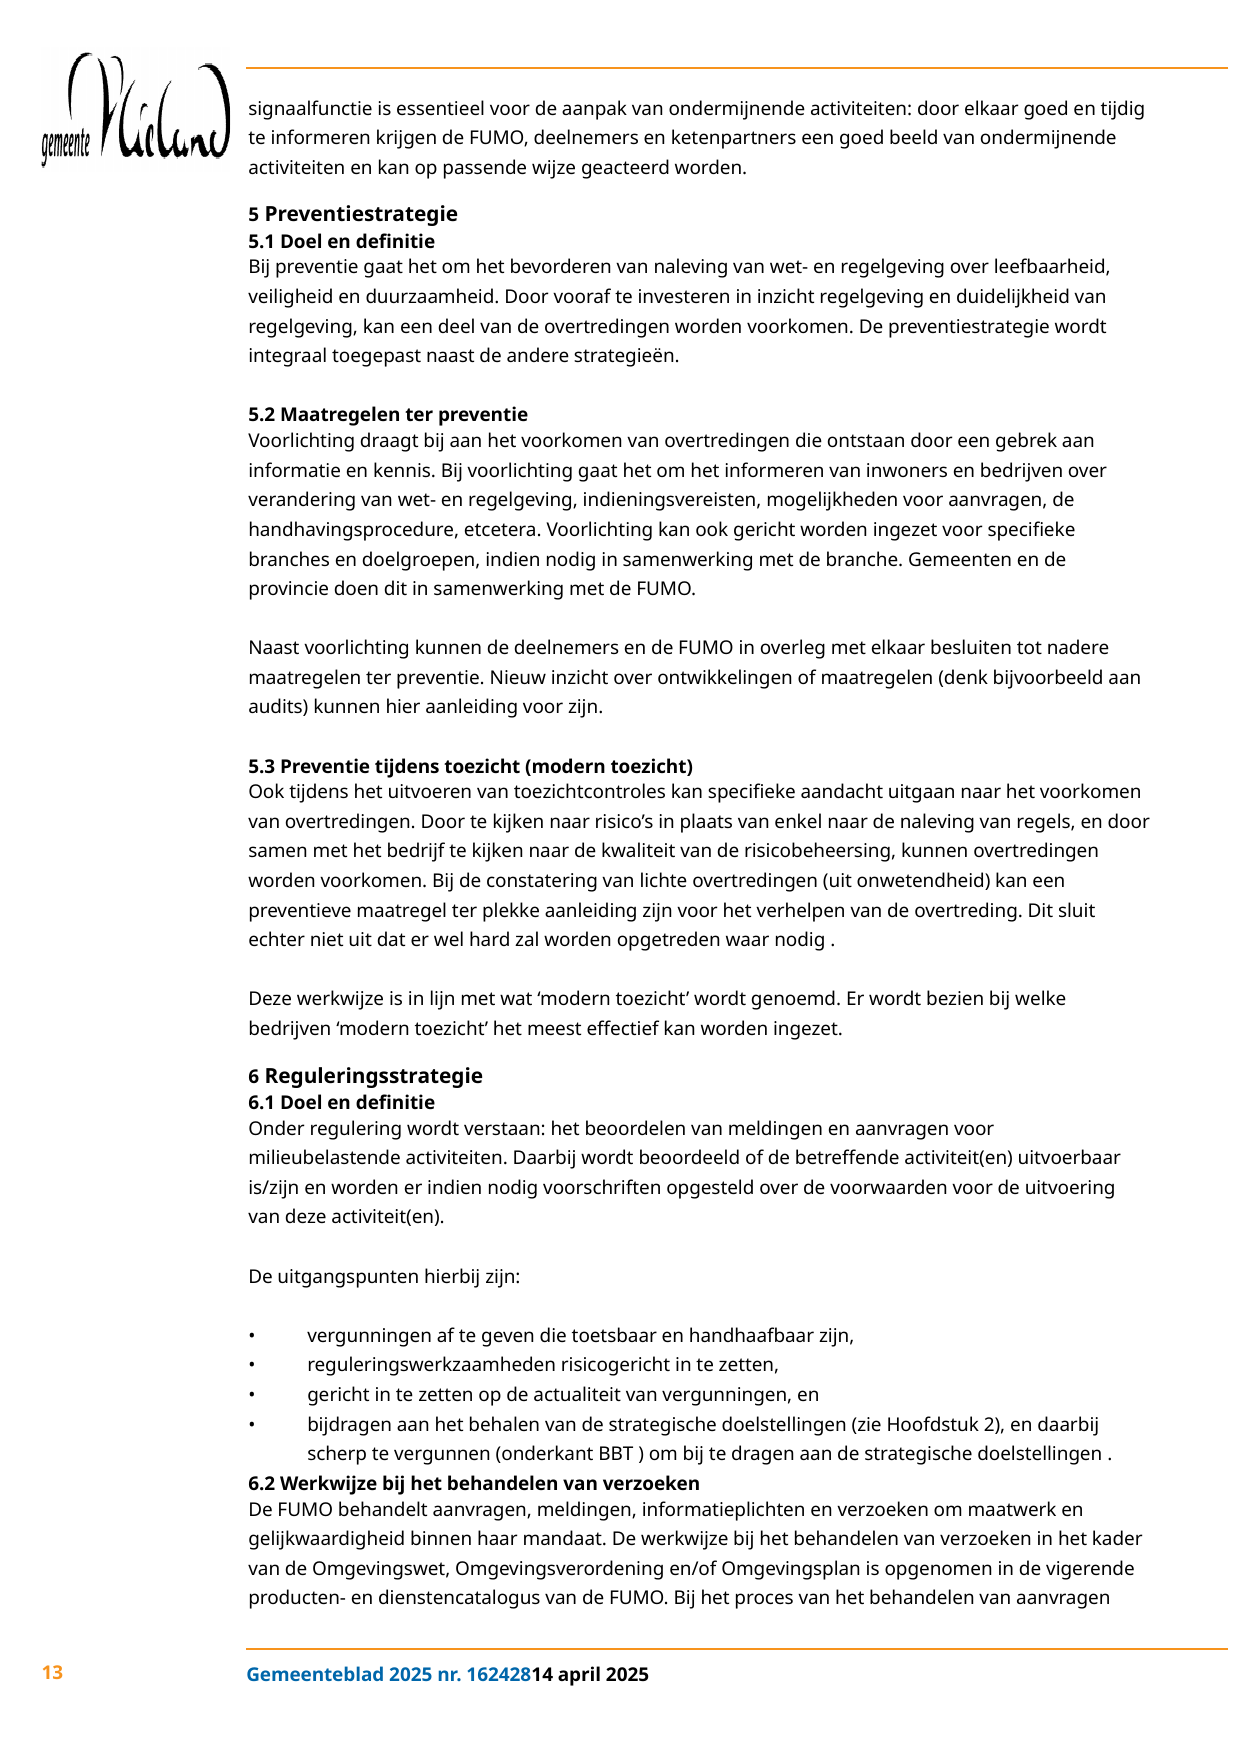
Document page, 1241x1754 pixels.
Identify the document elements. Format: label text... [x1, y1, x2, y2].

list vergunningen af te geven die toetsbaar en handhaafbaar zijn, [248, 1322, 1152, 1348]
list bijdragen aan het behalen van de strategische doelstellingen (zie Hoofdstuk 2), en daarbij scherp te vergunnen (onderkant BBT ) om bij te dragen aan de strategische doelstellingen . [248, 1411, 1152, 1466]
text 5.2 Maatregelen ter preventie [248, 402, 1152, 427]
text De uitgangspunten hierbij zijn: [248, 1263, 1152, 1289]
text Deze werkwijze is in lijn met wat ‘modern toezicht’ wordt genoemd. Er wordt bezien bij welke bedrijven ‘modern toezicht’ het meest effectief kan worden ingezet. [248, 986, 1152, 1041]
text De FUMO behandelt aanvragen, meldingen, informatieplichten en verzoeken om maatwerk en gelijkwaardigheid binnen haar mandaat. De werkwijze bij het behandelen van verzoeken in het kader van de Omgevingswet, Omgevingsverordening en/of Omgevingsplan is opgenomen in de vigerende producten- en dienstencatalogus van de FUMO. Bij het proces van het behandelen van aanvragen [248, 1496, 1152, 1610]
text Bij preventie gaat het om het bevorderen van naleving van wet- en regelgeving over leefbaarheid, veiligheid en duurzaamheid. Door vooraf te investeren in inzicht regelgeving en duidelijkheid van regelgeving, kan een deel van de overtredingen worden voorkomen. De preventiestrategie wordt integraal toegepast naast de andere strategieën. [248, 254, 1152, 368]
text 5.3 Preventie tijdens toezicht (modern toezicht) [248, 753, 1152, 778]
list reguleringswerkzaamheden risicogericht in te zetten, [248, 1352, 1152, 1377]
list gericht in te zetten op de actualiteit van vergunningen, en [248, 1381, 1152, 1407]
picture [41, 47, 231, 172]
text 6.1 Doel en definitie [248, 1089, 1152, 1115]
text Onder regulering wordt verstaan: het beoordelen van meldingen en aanvragen voor milieubelastende activiteiten. Daarbij wordt beoordeeld of de betreffende activiteit(en) uitvoerbaar is/zijn en worden er indien nodig voorschriften opgesteld over de voorwaarden voor de uitvoering van deze activiteit(en). [248, 1115, 1152, 1229]
text Naast voorlichting kunnen de deelnemers en de FUMO in overleg met elkaar besluiten tot nadere maatregelen ter preventie. Nieuw inzicht over ontwikkelingen of maatregelen (denk bijvoorbeeld aan audits) kunnen hier aanleiding voor zijn. [248, 634, 1152, 719]
text 6 Reguleringsstrategie [248, 1061, 1152, 1089]
text 5 Preventiestrategie [248, 199, 1152, 228]
text Voorlichting draagt bij aan het voorkomen van overtredingen die ontstaan door een gebrek aan informatie en kennis. Bij voorlichting gaat het om het informeren van inwoners en bedrijven over verandering van wet- en regelgeving, indieningsvereisten, mogelijkheden voor aanvragen, de handhavingsprocedure, etcetera. Voorlichting kan ook gericht worden ingezet voor specifieke branches en doelgroepen, indien nodig in samenwerking met de branche. Gemeenten en de provincie doen dit in samenwerking met de FUMO. [248, 427, 1152, 601]
text Ook tijdens het uitvoeren van toezichtcontroles kan specifieke aandacht uitgaan naar het voorkomen van overtredingen. Door te kijken naar risico’s in plaats van enkel naar de naleving van regels, en door samen met het bedrijf te kijken naar de kwaliteit van de risicobeheersing, kunnen overtredingen worden voorkomen. Bij de constatering van lichte overtredingen (uit onwetendheid) kan een preventieve maatregel ter plekke aanleiding zijn voor het verhelpen van de overtreding. Dit sluit echter niet uit dat er wel hard zal worden opgetreden waar nodig . [248, 778, 1152, 952]
text signaalfunctie is essentieel voor de aanpak van ondermijnende activiteiten: door elkaar goed en tijdig te informeren krijgen de FUMO, deelnemers en ketenpartners een goed beeld van ondermijnende activiteiten en kan op passende wijze geacteerd worden. [248, 95, 1152, 180]
text 6.2 Werkwijze bij het behandelen van verzoeken [248, 1470, 1152, 1496]
text 5.1 Doel en definitie [248, 228, 1152, 254]
